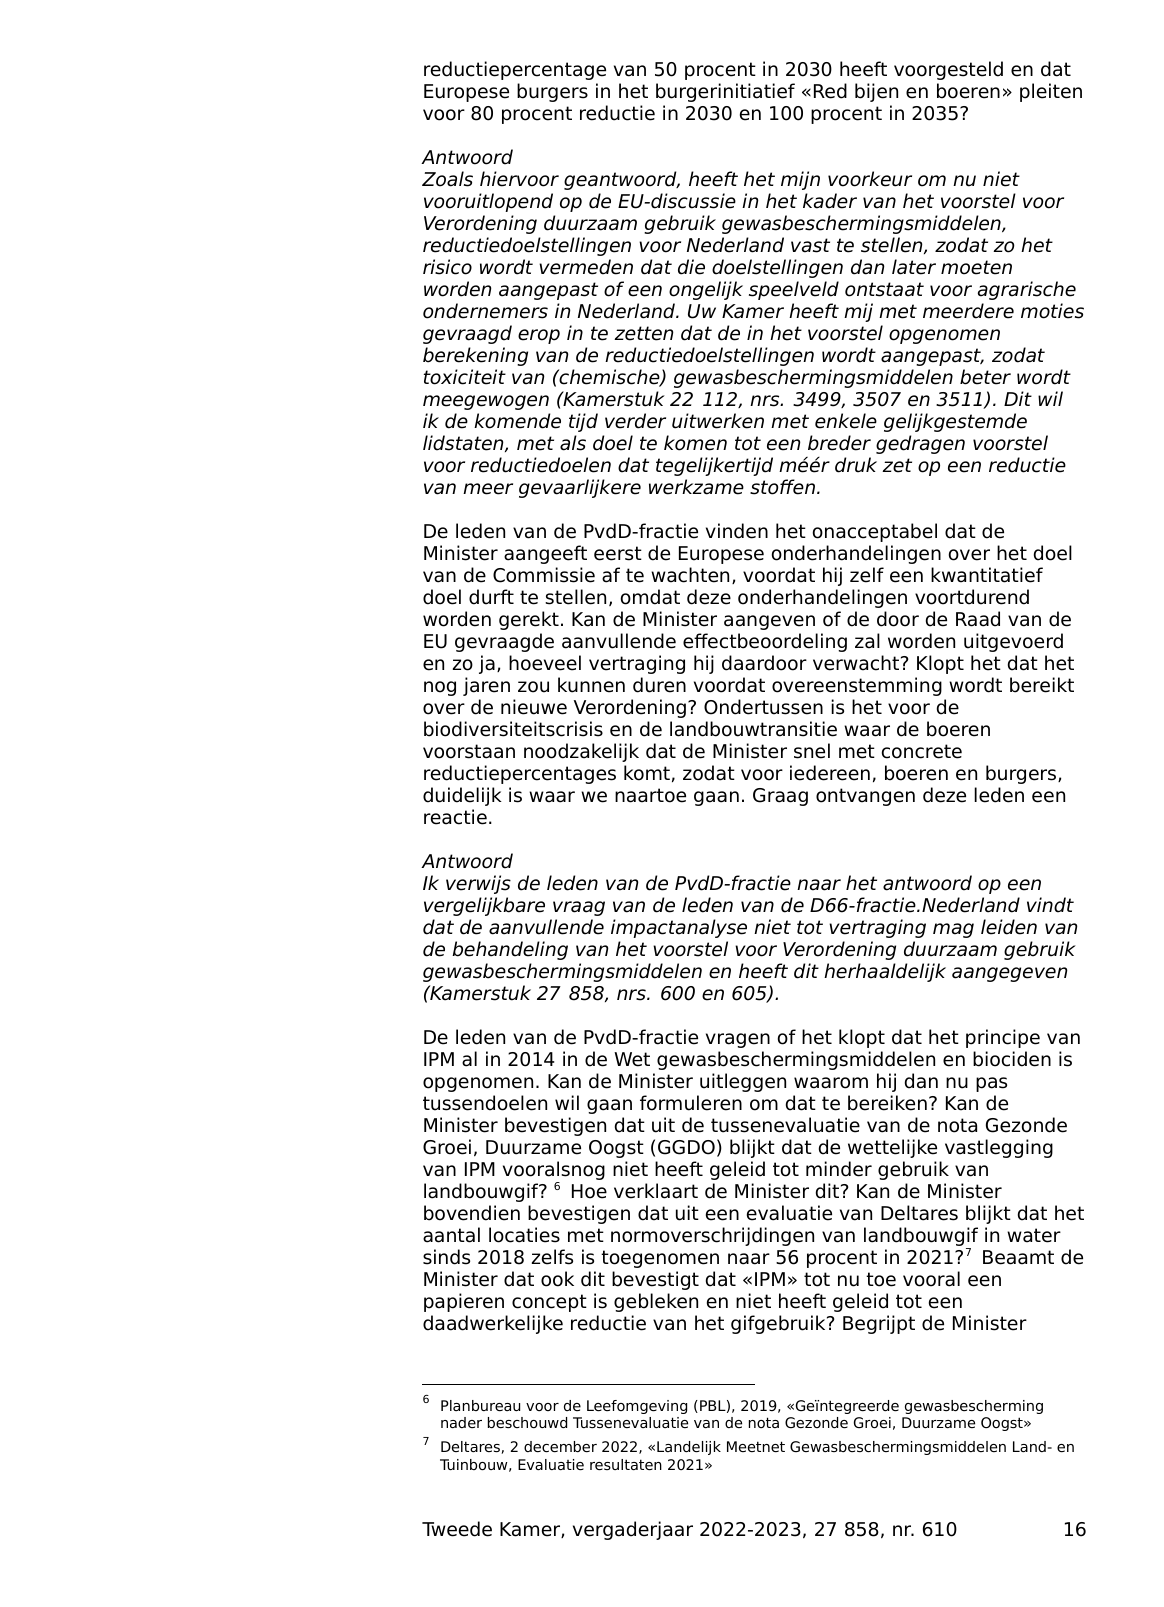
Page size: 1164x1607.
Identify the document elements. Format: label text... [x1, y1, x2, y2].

text Ik verwijs de leden van de PvdD-fractie naar het antwoord op een vergelijkbare vraag van de leden van de D66-fractie.Nederland vindt dat de aanvullende impactanalyse niet tot vertraging mag leiden van de behandeling van het voorstel voor Verordening duurzaam gebruik gewasbeschermingsmiddelen en heeft dit herhaaldelijk aangegeven (Kamerstuk 27 858, nrs. 600 en 605). [422, 873, 1087, 1005]
text reductiepercentage van 50 procent in 2030 heeft voorgesteld en dat Europese burgers in het burgerinitiatief «Red bijen en boeren» pleiten voor 80 procent reductie in 2030 en 100 procent in 2035? [422, 59, 1087, 125]
text Deltares, 2 december 2022, «Landelijk Meetnet Gewasbeschermingsmiddelen Land- en Tuinbouw, Evaluatie resultaten 2021» [422, 1435, 1087, 1474]
text Antwoord [422, 147, 1087, 169]
text De leden van de PvdD-fractie vinden het onacceptabel dat de Minister aangeeft eerst de Europese onderhandelingen over het doel van de Commissie af te wachten, voordat hij zelf een kwantitatief doel durft te stellen, omdat deze onderhandelingen voortdurend worden gerekt. Kan de Minister aangeven of de door de Raad van de EU gevraagde aanvullende effectbeoordeling zal worden uitgevoerd en zo ja, hoeveel vertraging hij daardoor verwacht? Klopt het dat het nog jaren zou kunnen duren voordat overeenstemming wordt bereikt over de nieuwe Verordening? Ondertussen is het voor de biodiversiteitscrisis en de landbouwtransitie waar de boeren voorstaan noodzakelijk dat de Minister snel met concrete reductiepercentages komt, zodat voor iedereen, boeren en burgers, duidelijk is waar we naartoe gaan. Graag ontvangen deze leden een reactie. [422, 521, 1087, 829]
text Zoals hiervoor geantwoord, heeft het mijn voorkeur om nu niet vooruitlopend op de EU-discussie in het kader van het voorstel voor Verordening duurzaam gebruik gewasbeschermingsmiddelen, reductiedoelstellingen voor Nederland vast te stellen, zodat zo het risico wordt vermeden dat die doelstellingen dan later moeten worden aangepast of een ongelijk speelveld ontstaat voor agrarische ondernemers in Nederland. Uw Kamer heeft mij met meerdere moties gevraagd erop in te zetten dat de in het voorstel opgenomen berekening van de reductiedoelstellingen wordt aangepast, zodat toxiciteit van (chemische) gewasbeschermingsmiddelen beter wordt meegewogen (Kamerstuk 22 112, nrs. 3499, 3507 en 3511). Dit wil ik de komende tijd verder uitwerken met enkele gelijkgestemde lidstaten, met als doel te komen tot een breder gedragen voorstel voor reductiedoelen dat tegelijkertijd méér druk zet op een reductie van meer gevaarlijkere werkzame stoffen. [422, 169, 1087, 499]
text Antwoord [422, 851, 1087, 873]
text Planbureau voor de Leefomgeving (PBL), 2019, «Geïntegreerde gewasbescherming nader beschouwd Tussenevaluatie van de nota Gezonde Groei, Duurzame Oogst» [422, 1393, 1087, 1432]
text De leden van de PvdD-fractie vragen of het klopt dat het principe van IPM al in 2014 in de Wet gewasbeschermingsmiddelen en biociden is opgenomen. Kan de Minister uitleggen waarom hij dan nu pas tussendoelen wil gaan formuleren om dat te bereiken? Kan de Minister bevestigen dat uit de tussenevaluatie van de nota Gezonde Groei, Duurzame Oogst (GGDO) blijkt dat de wettelijke vastlegging van IPM vooralsnog niet heeft geleid tot minder gebruik van landbouwgif? Hoe verklaart de Minister dit? Kan de Minister bovendien bevestigen dat uit een evaluatie van Deltares blijkt dat het aantal locaties met normoverschrijdingen van landbouwgif in water sinds 2018 zelfs is toegenomen naar 56 procent in 2021? Beaamt de Minister dat ook dit bevestigt dat «IPM» tot nu toe vooral een papieren concept is gebleken en niet heeft geleid tot een daadwerkelijke reductie van het gifgebruik? Begrijpt de Minister [422, 1027, 1087, 1335]
